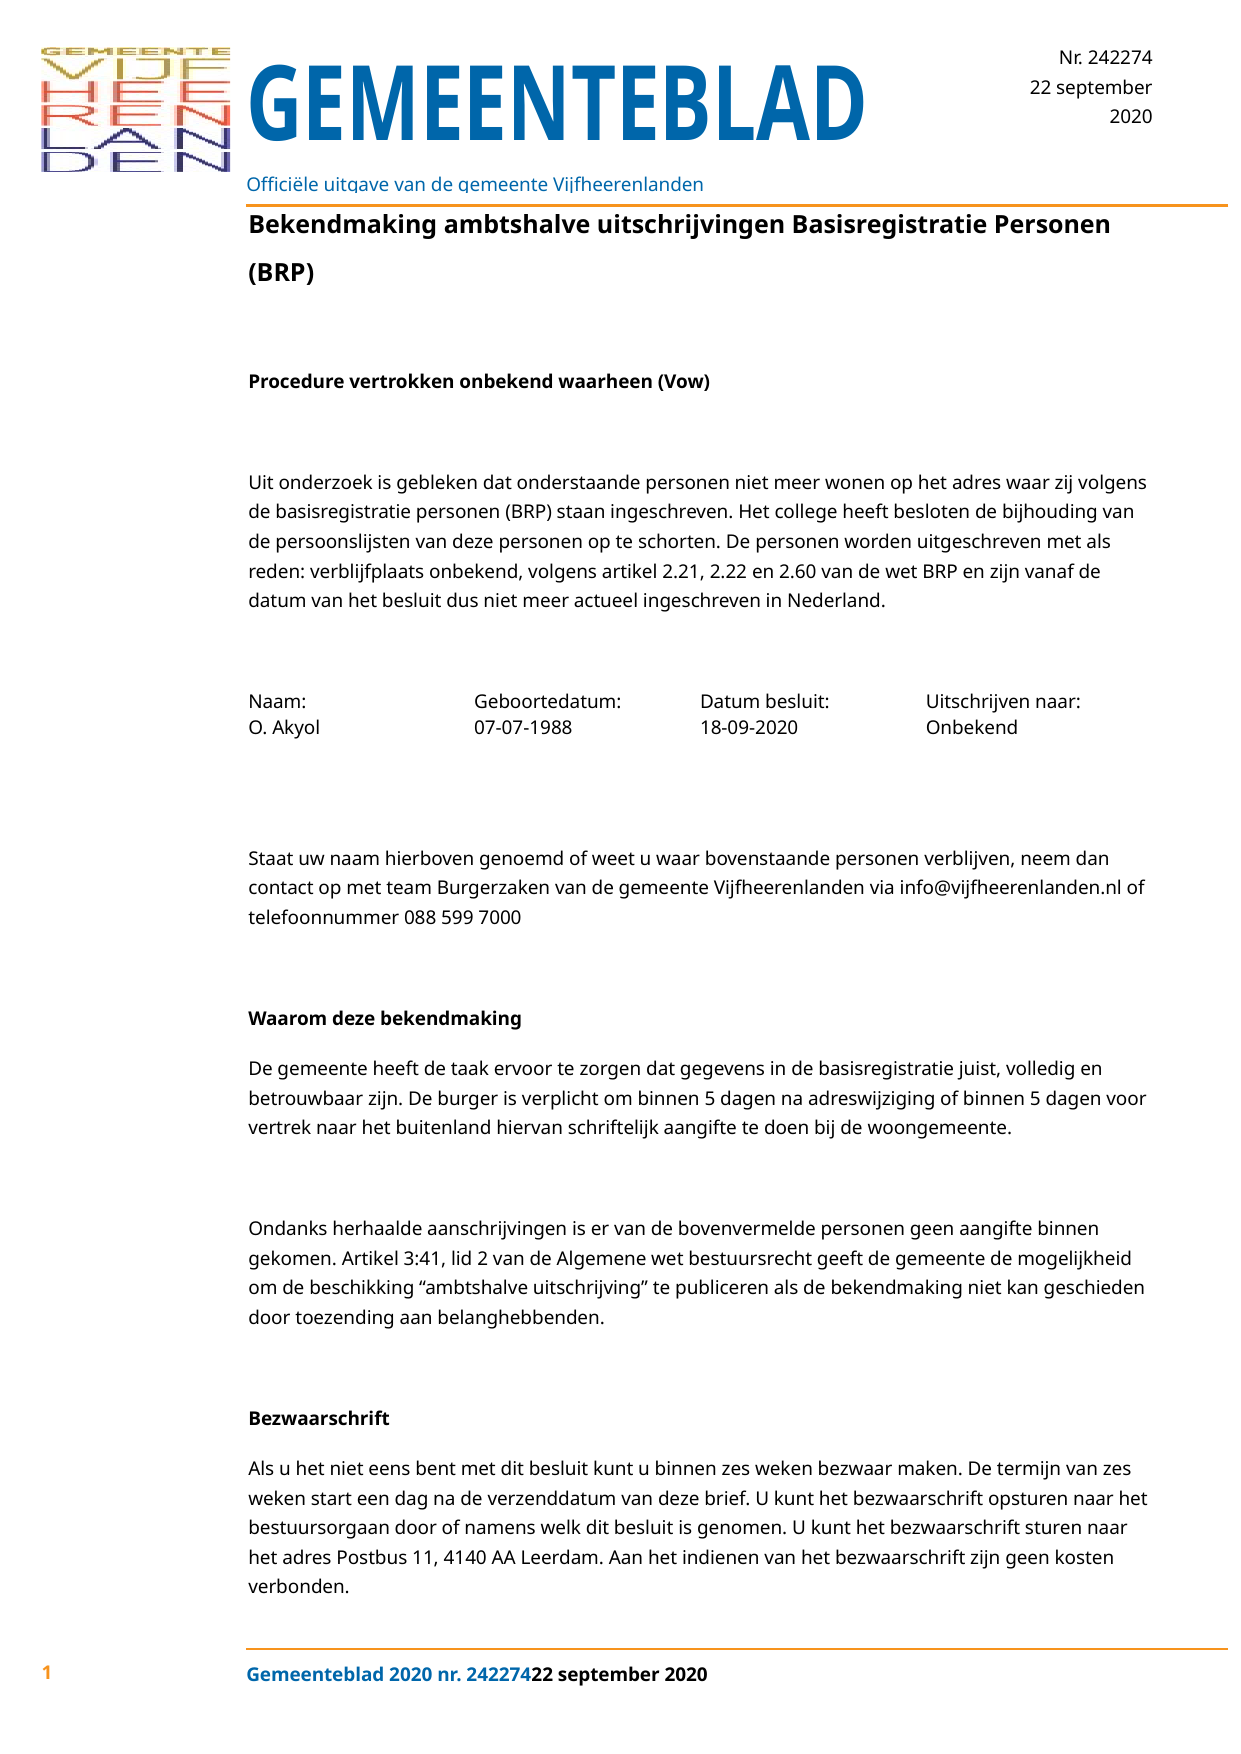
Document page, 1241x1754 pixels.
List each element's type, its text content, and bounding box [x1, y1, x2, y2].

text De gemeente heeft de taak ervoor te zorgen dat gegevens in de basisregistratie juist, volledig en betrouwbaar zijn. De burger is verplicht om binnen 5 dagen na adreswijziging of binnen 5 dagen voor vertrek naar het buitenland hiervan schriftelijk aangifte te doen bij de woongemeente. [248, 1055, 1152, 1140]
table_header Uitschrijven naar: [926, 689, 1152, 714]
text Waarom deze bekendmaking [248, 1005, 1152, 1031]
table_cell [700, 766, 926, 791]
picture [41, 47, 231, 172]
table_cell [248, 766, 474, 791]
text Als u het niet eens bent met dit besluit kunt u binnen zes weken bezwaar maken. De termijn van zes weken start een dag na de verzenddatum van deze brief. U kunt het bezwaarschrift opsturen naar het bestuursorgaan door of namens welk dit besluit is genomen. U kunt het bezwaarschrift sturen naar het adres Postbus 11, 4140 AA Leerdam. Aan het indienen van het bezwaarschrift zijn geen kosten verbonden. [248, 1455, 1152, 1599]
text Uit onderzoek is gebleken dat onderstaande personen niet meer wonen op het adres waar zij volgens de basisregistratie personen (BRP) staan ingeschreven. Het college heeft besloten de bijhouding van de persoonslijsten van deze personen op te schorten. De personen worden uitgeschreven met als reden: verblijfplaats onbekend, volgens artikel 2.21, 2.22 en 2.60 van de wet BRP en zijn vanaf de datum van het besluit dus niet meer actueel ingeschreven in Nederland. [248, 469, 1152, 613]
table_cell 07-07-1988 [474, 714, 700, 740]
table_cell [700, 740, 926, 766]
table_header Naam: [248, 689, 474, 714]
table_cell [248, 740, 474, 766]
table_cell O. Akyol [248, 714, 474, 740]
table_cell [474, 740, 700, 766]
text Bekendmaking ambtshalve uitschrijvingen Basisregistratie Personen (BRP) [248, 207, 1152, 288]
table_cell Onbekend [926, 714, 1152, 740]
table_cell [474, 766, 700, 791]
text Procedure vertrokken onbekend waarheen (Vow) [248, 368, 1152, 394]
table_header Geboortedatum: [474, 689, 700, 714]
table_header Datum besluit: [700, 689, 926, 714]
text Ondanks herhaalde aanschrijvingen is er van de bovenvermelde personen geen aangifte binnen gekomen. Artikel 3:41, lid 2 van de Algemene wet bestuursrecht geeft de gemeente de mogelijkheid om de beschikking “ambtshalve uitschrijving” te publiceren als de bekendmaking niet kan geschieden door toezending aan belanghebbenden. [248, 1215, 1152, 1330]
table_cell [926, 740, 1152, 766]
text Staat uw naam hierboven genoemd of weet u waar bovenstaande personen verblijven, neem dan contact op met team Burgerzaken van de gemeente Vijfheerenlanden via info@vijfheerenlanden.nl of telefoonnummer 088 599 7000 [248, 845, 1152, 930]
table_cell [926, 766, 1152, 791]
text Bezwaarschrift [248, 1405, 1152, 1431]
table_cell 18-09-2020 [700, 714, 926, 740]
